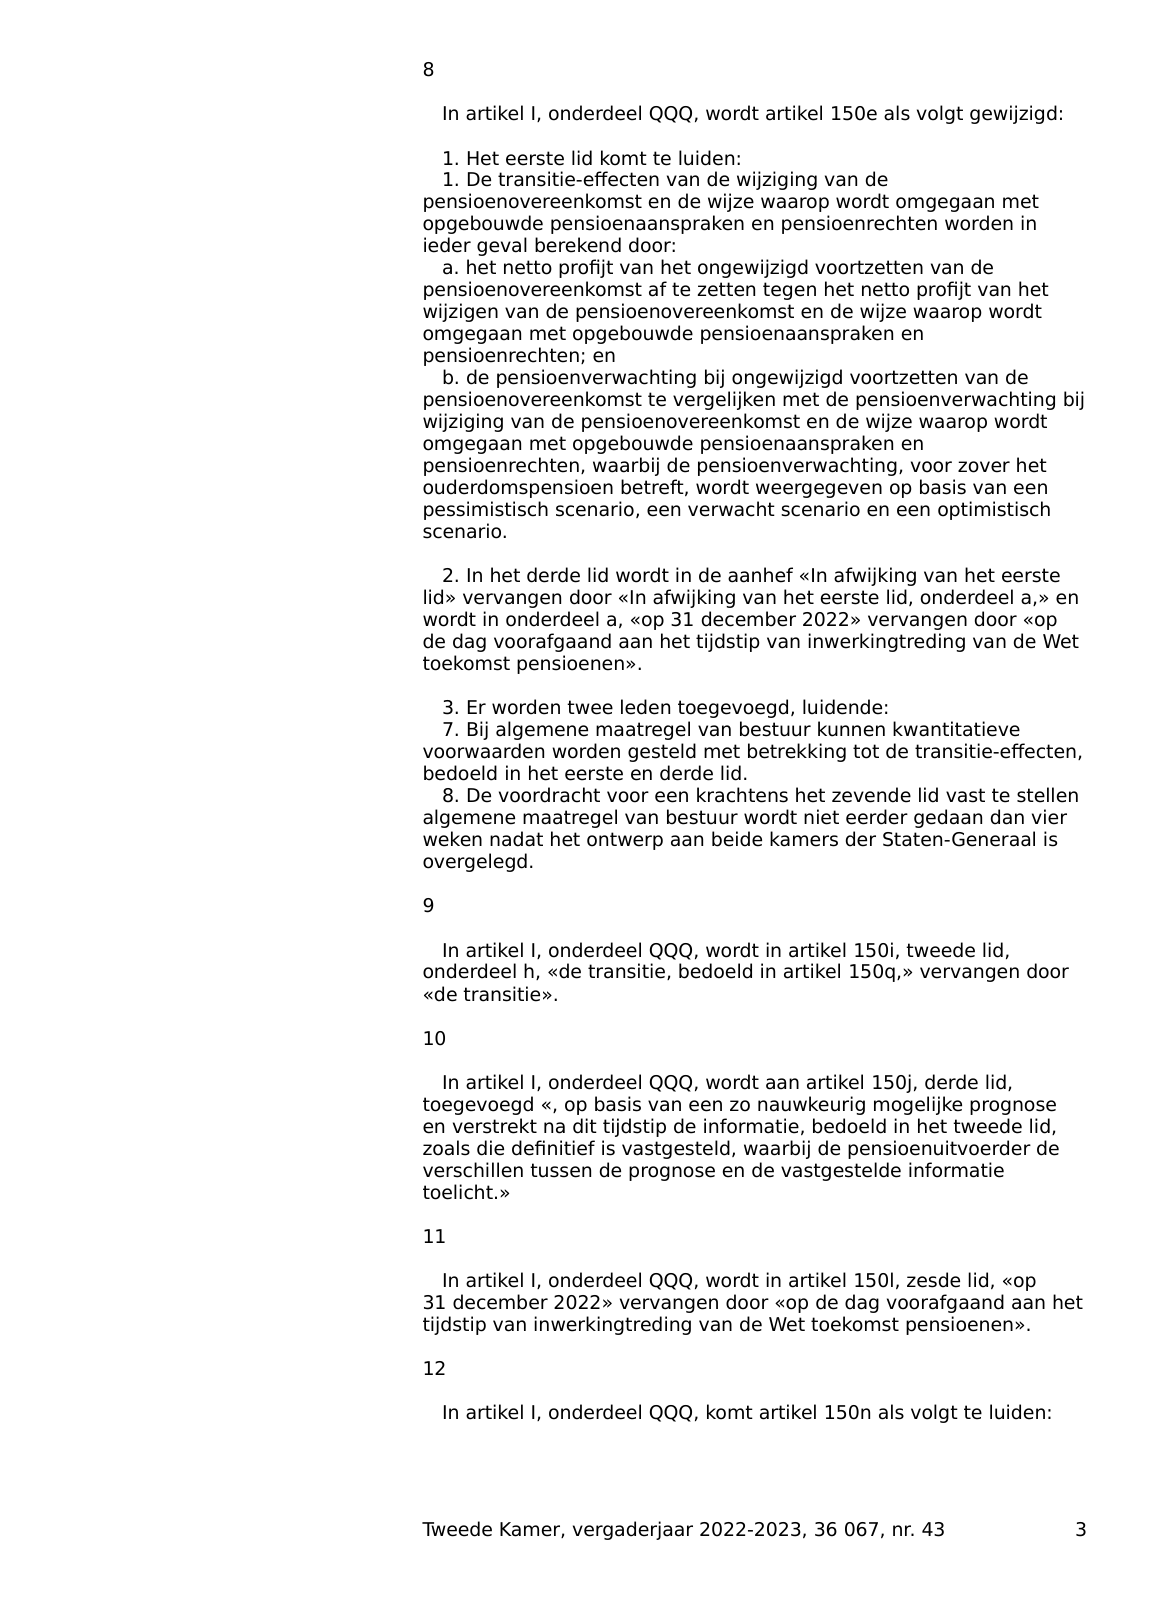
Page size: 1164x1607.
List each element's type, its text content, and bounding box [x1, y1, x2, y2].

text In artikel I, onderdeel QQQ, wordt aan artikel 150j, derde lid, toegevoegd «, op basis van een zo nauwkeurig mogelijke prognose en verstrekt na dit tijdstip de informatie, bedoeld in het tweede lid, zoals die definitief is vastgesteld, waarbij de pensioenuitvoerder de verschillen tussen de prognose en de vastgestelde informatie toelicht.» [422, 1072, 1087, 1204]
text In artikel I, onderdeel QQQ, wordt in artikel 150l, zesde lid, «op 31 december 2022» vervangen door «op de dag voorafgaand aan het tijdstip van inwerkingtreding van de Wet toekomst pensioenen». [422, 1270, 1087, 1336]
text In artikel I, onderdeel QQQ, wordt in artikel 150i, tweede lid, onderdeel h, «de transitie, bedoeld in artikel 150q,» vervangen door «de transitie». [422, 939, 1087, 1005]
subtitle 11 [422, 1226, 1087, 1248]
subtitle 10 [422, 1028, 1087, 1049]
text a. het netto profijt van het ongewijzigd voortzetten van de pensioenovereenkomst af te zetten tegen het netto profijt van het wijzigen van de pensioenovereenkomst en de wijze waarop wordt omgegaan met opgebouwde pensioenaanspraken en pensioenrechten; en [422, 257, 1087, 367]
subtitle 12 [422, 1358, 1087, 1380]
text 2. In het derde lid wordt in de aanhef «In afwijking van het eerste lid» vervangen door «In afwijking van het eerste lid, onderdeel a,» en wordt in onderdeel a, «op 31 december 2022» vervangen door «op de dag voorafgaand aan het tijdstip van inwerkingtreding van de Wet toekomst pensioenen». [422, 565, 1087, 675]
text 1. Het eerste lid komt te luiden: [422, 147, 1087, 169]
text b. de pensioenverwachting bij ongewijzigd voortzetten van de pensioenovereenkomst te vergelijken met de pensioenverwachting bij wijziging van de pensioenovereenkomst en de wijze waarop wordt omgegaan met opgebouwde pensioenaanspraken en pensioenrechten, waarbij de pensioenverwachting, voor zover het ouderdomspensioen betreft, wordt weergegeven op basis van een pessimistisch scenario, een verwacht scenario en een optimistisch scenario. [422, 367, 1087, 543]
text In artikel I, onderdeel QQQ, komt artikel 150n als volgt te luiden: [422, 1402, 1087, 1424]
subtitle 8 [422, 59, 1087, 81]
text 8. De voordracht voor een krachtens het zevende lid vast te stellen algemene maatregel van bestuur wordt niet eerder gedaan dan vier weken nadat het ontwerp aan beide kamers der Staten-Generaal is overgelegd. [422, 785, 1087, 873]
subtitle 9 [422, 895, 1087, 917]
text 7. Bij algemene maatregel van bestuur kunnen kwantitatieve voorwaarden worden gesteld met betrekking tot de transitie-effecten, bedoeld in het eerste en derde lid. [422, 719, 1087, 785]
text 3. Er worden twee leden toegevoegd, luidende: [422, 697, 1087, 719]
text In artikel I, onderdeel QQQ, wordt artikel 150e als volgt gewijzigd: [422, 103, 1087, 125]
text 1. De transitie-effecten van de wijziging van de pensioenovereenkomst en de wijze waarop wordt omgegaan met opgebouwde pensioenaanspraken en pensioenrechten worden in ieder geval berekend door: [422, 169, 1087, 257]
